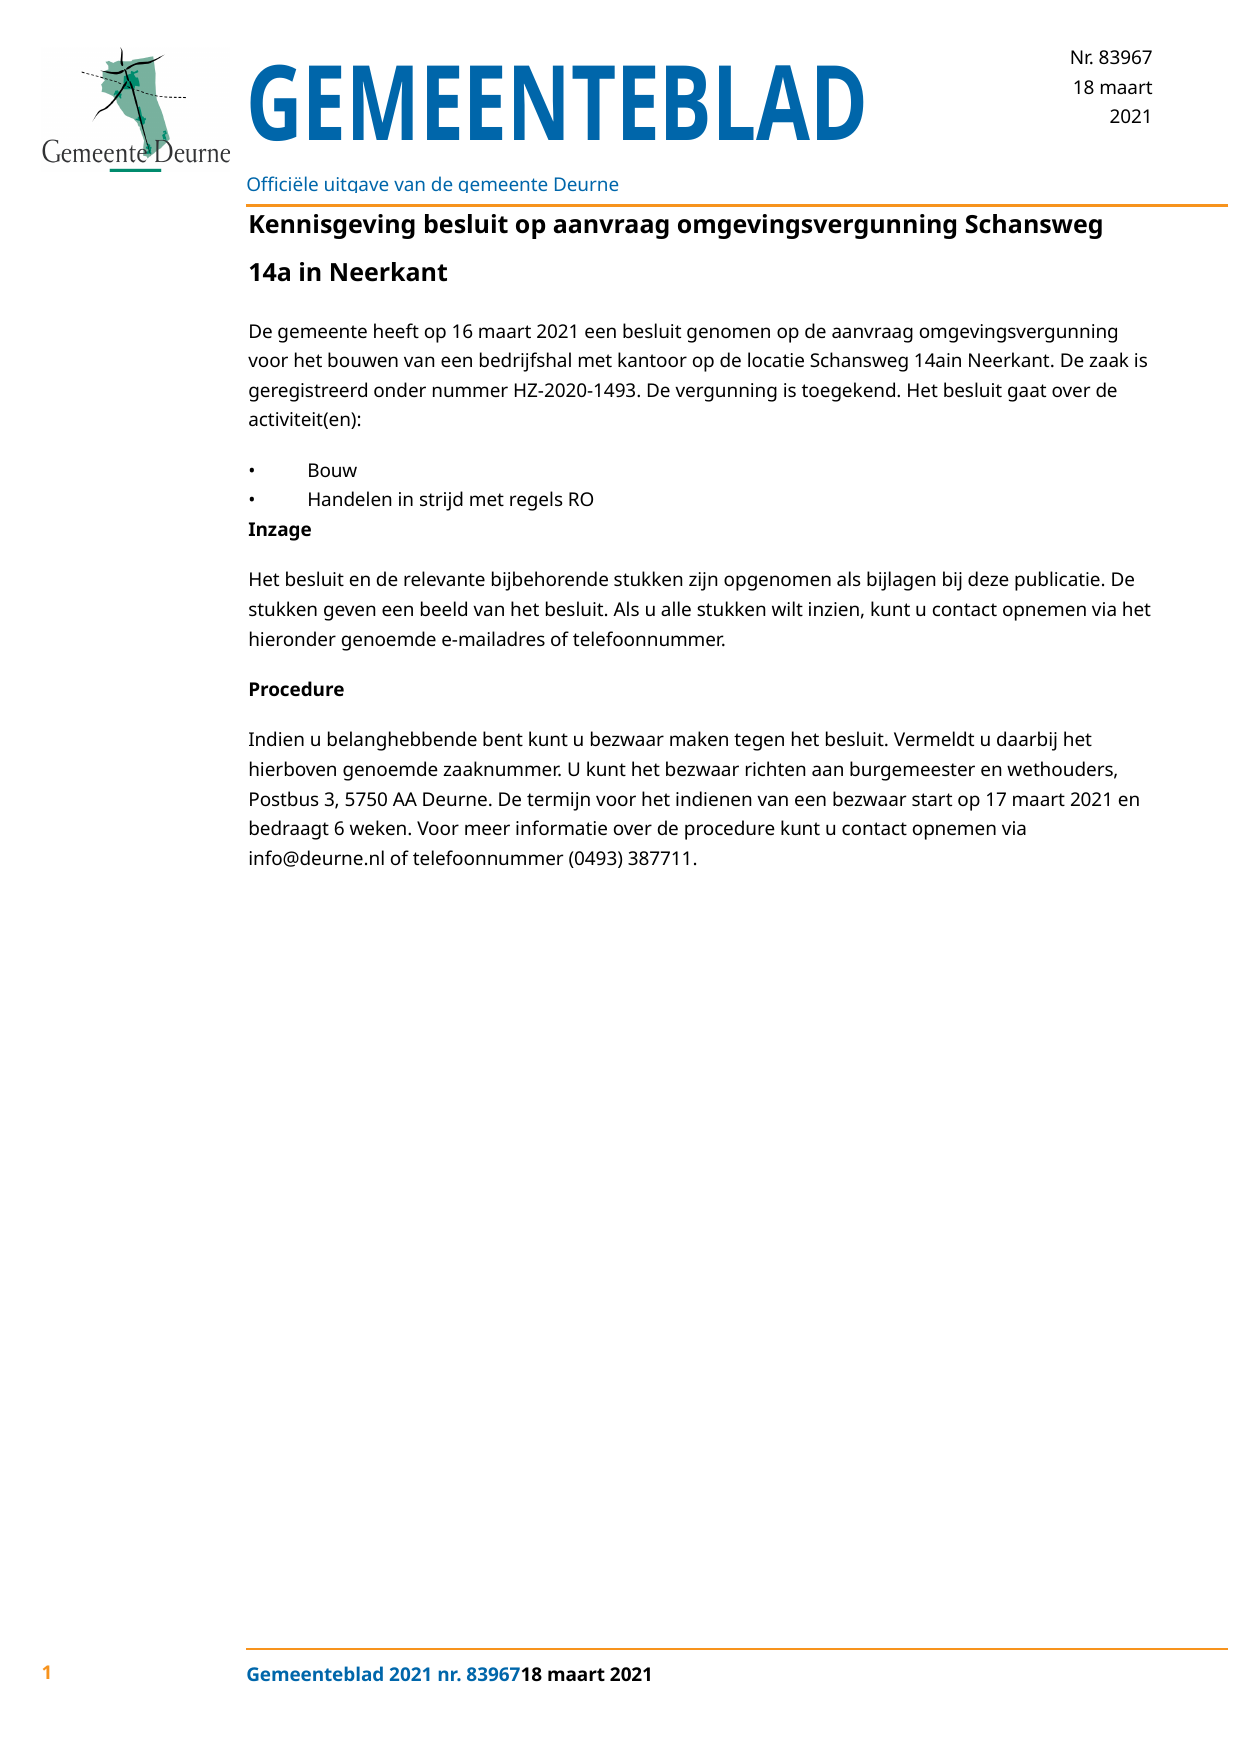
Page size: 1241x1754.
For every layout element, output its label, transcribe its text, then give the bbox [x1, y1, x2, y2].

text De gemeente heeft op 16 maart 2021 een besluit genomen op de aanvraag omgevingsvergunning voor het bouwen van een bedrijfshal met kantoor op de locatie Schansweg 14ain Neerkant. De zaak is geregistreerd onder nummer HZ-2020-1493. De vergunning is toegekend. Het besluit gaat over de activiteit(en): [248, 318, 1152, 432]
text Het besluit en de relevante bijbehorende stukken zijn opgenomen als bijlagen bij deze publicatie. De stukken geven een beeld van het besluit. Als u alle stukken wilt inzien, kunt u contact opnemen via het hieronder genoemde e-mailadres of telefoonnummer. [248, 567, 1152, 652]
picture [41, 47, 231, 172]
text Indien u belanghebbende bent kunt u bezwaar maken tegen het besluit. Vermeldt u daarbij het hierboven genoemde zaaknummer. U kunt het bezwaar richten aan burgemeester en wethouders, Postbus 3, 5750 AA Deurne. De termijn voor het indienen van een bezwaar start op 17 maart 2021 en bedraagt 6 weken. Voor meer informatie over de procedure kunt u contact opnemen via info@deurne.nl of telefoonnummer (0493) 387711. [248, 727, 1152, 871]
text Kennisgeving besluit op aanvraag omgevingsvergunning Schansweg 14a in Neerkant [248, 207, 1152, 288]
text Inzage [248, 516, 1152, 542]
list Handelen in strijd met regels RO [248, 487, 1152, 512]
text Procedure [248, 676, 1152, 702]
list Bouw [248, 457, 1152, 483]
